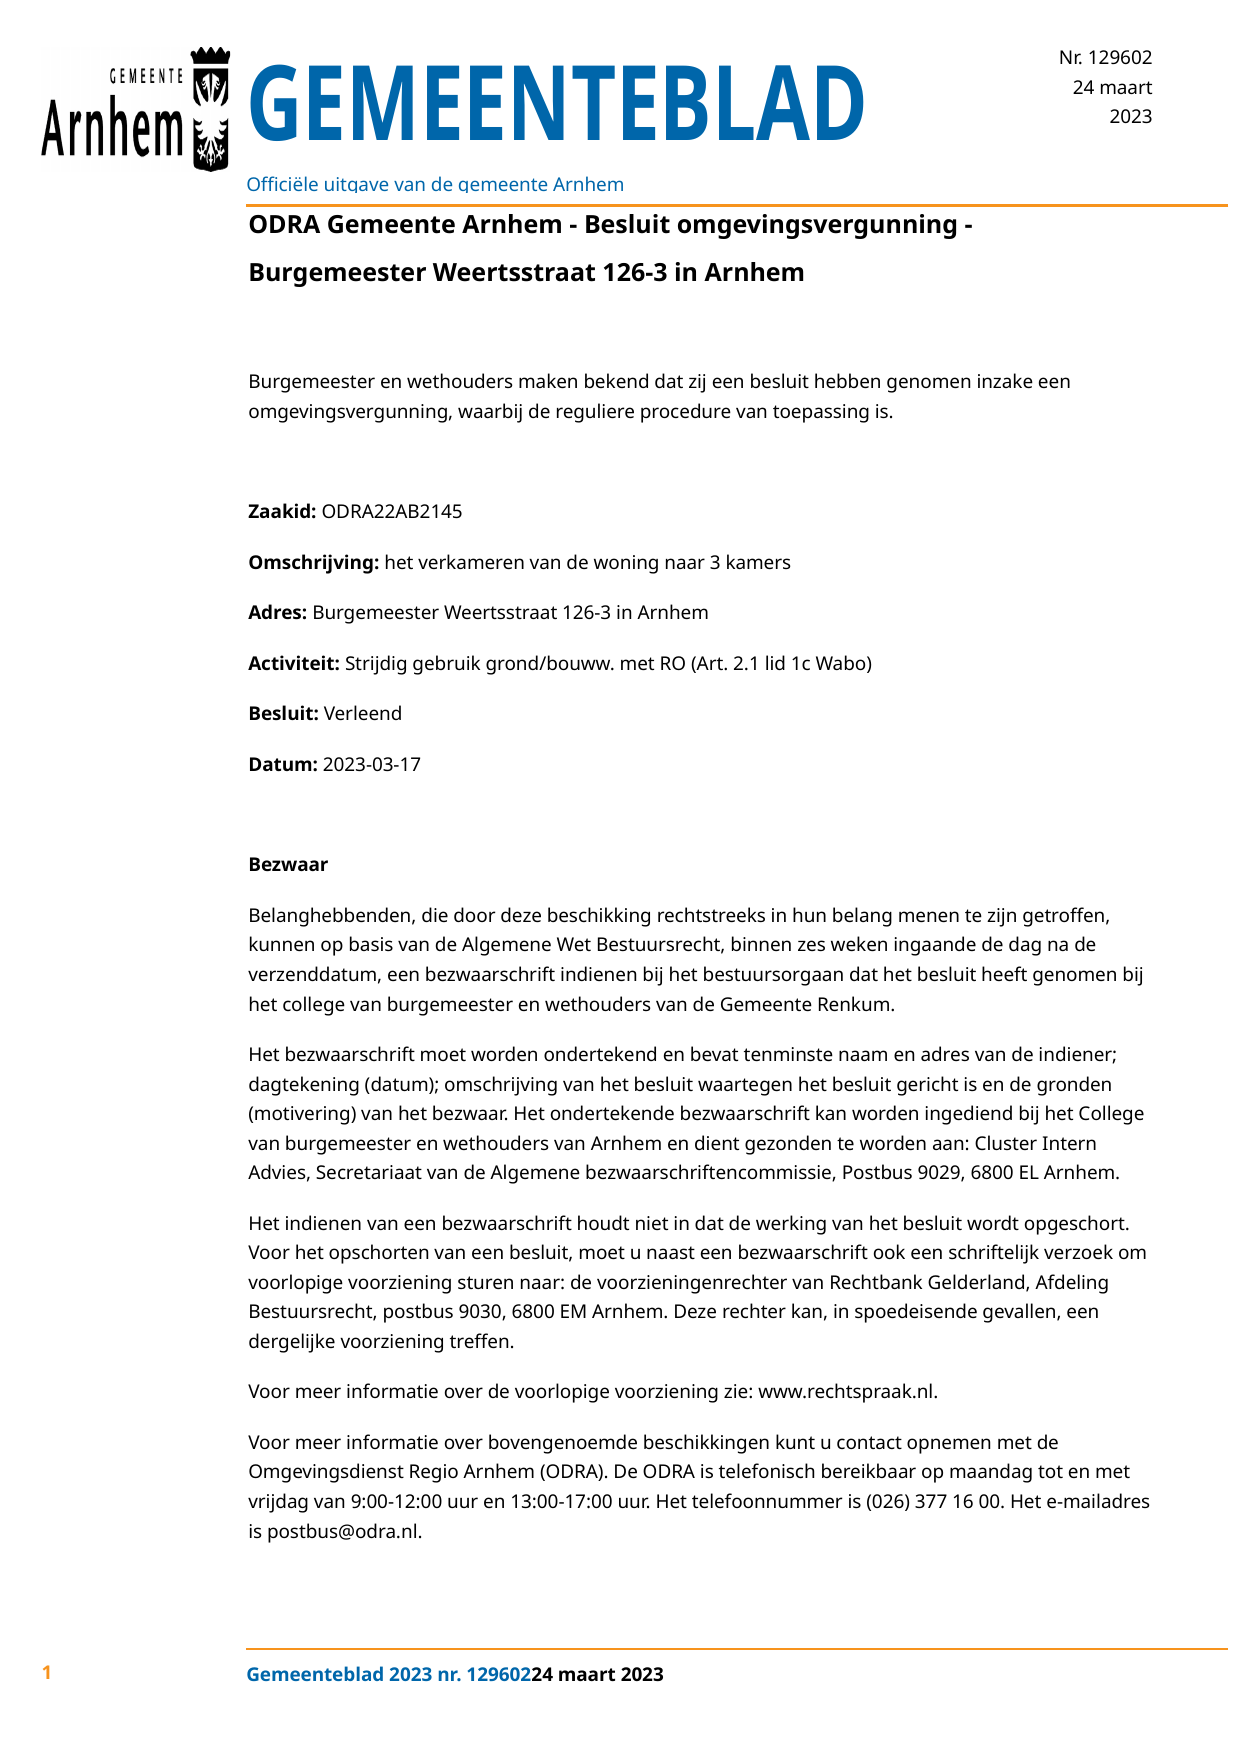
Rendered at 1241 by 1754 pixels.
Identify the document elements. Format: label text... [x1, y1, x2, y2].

text Datum: 2023-03-17 [248, 751, 1152, 777]
picture [41, 47, 231, 172]
text Adres: Burgemeester Weertsstraat 126-3 in Arnhem [248, 599, 1152, 625]
text Zaakid: ODRA22AB2145 [248, 499, 1152, 524]
text Voor meer informatie over bovengenoemde beschikkingen kunt u contact opnemen met de Omgevingsdienst Regio Arnhem (ODRA). De ODRA is telefonisch bereikbaar op maandag tot en met vrijdag van 9:00-12:00 uur en 13:00-17:00 uur. Het telefoonnummer is (026) 377 16 00. Het e-mailadres is postbus@odra.nl. [248, 1429, 1152, 1544]
text Voor meer informatie over de voorlopige voorziening zie: www.rechtspraak.nl. [248, 1379, 1152, 1404]
text Besluit: Verleend [248, 700, 1152, 726]
text Belanghebbenden, die door deze beschikking rechtstreeks in hun belang menen te zijn getroffen, kunnen op basis van de Algemene Wet Bestuursrecht, binnen zes weken ingaande de dag na de verzenddatum, een bezwaarschrift indienen bij het bestuursorgaan dat het besluit heeft genomen bij het college van burgemeester en wethouders van de Gemeente Renkum. [248, 902, 1152, 1017]
text Bezwaar [248, 852, 1152, 877]
text Het indienen van een bezwaarschrift houdt niet in dat de werking van het besluit wordt opgeschort. Voor het opschorten van een besluit, moet u naast een bezwaarschrift ook een schriftelijk verzoek om voorlopige voorziening sturen naar: de voorzieningenrechter van Rechtbank Gelderland, Afdeling Bestuursrecht, postbus 9030, 6800 EM Arnhem. Deze rechter kan, in spoedeisende gevallen, een dergelijke voorziening treffen. [248, 1210, 1152, 1354]
text Omschrijving: het verkameren van de woning naar 3 kamers [248, 549, 1152, 575]
text Burgemeester en wethouders maken bekend dat zij een besluit hebben genomen inzake een omgevingsvergunning, waarbij de reguliere procedure van toepassing is. [248, 368, 1152, 424]
text Activiteit: Strijdig gebruik grond/bouww. met RO (Art. 2.1 lid 1c Wabo) [248, 650, 1152, 676]
text ODRA Gemeente Arnhem - Besluit omgevingsvergunning - Burgemeester Weertsstraat 126-3 in Arnhem [248, 207, 1152, 288]
text Het bezwaarschrift moet worden ondertekend en bevat tenminste naam en adres van de indiener; dagtekening (datum); omschrijving van het besluit waartegen het besluit gericht is en de gronden (motivering) van het bezwaar. Het ondertekende bezwaarschrift kan worden ingediend bij het College van burgemeester en wethouders van Arnhem en dient gezonden te worden aan: Cluster Intern Advies, Secretariaat van de Algemene bezwaarschriftencommissie, Postbus 9029, 6800 EL Arnhem. [248, 1041, 1152, 1185]
